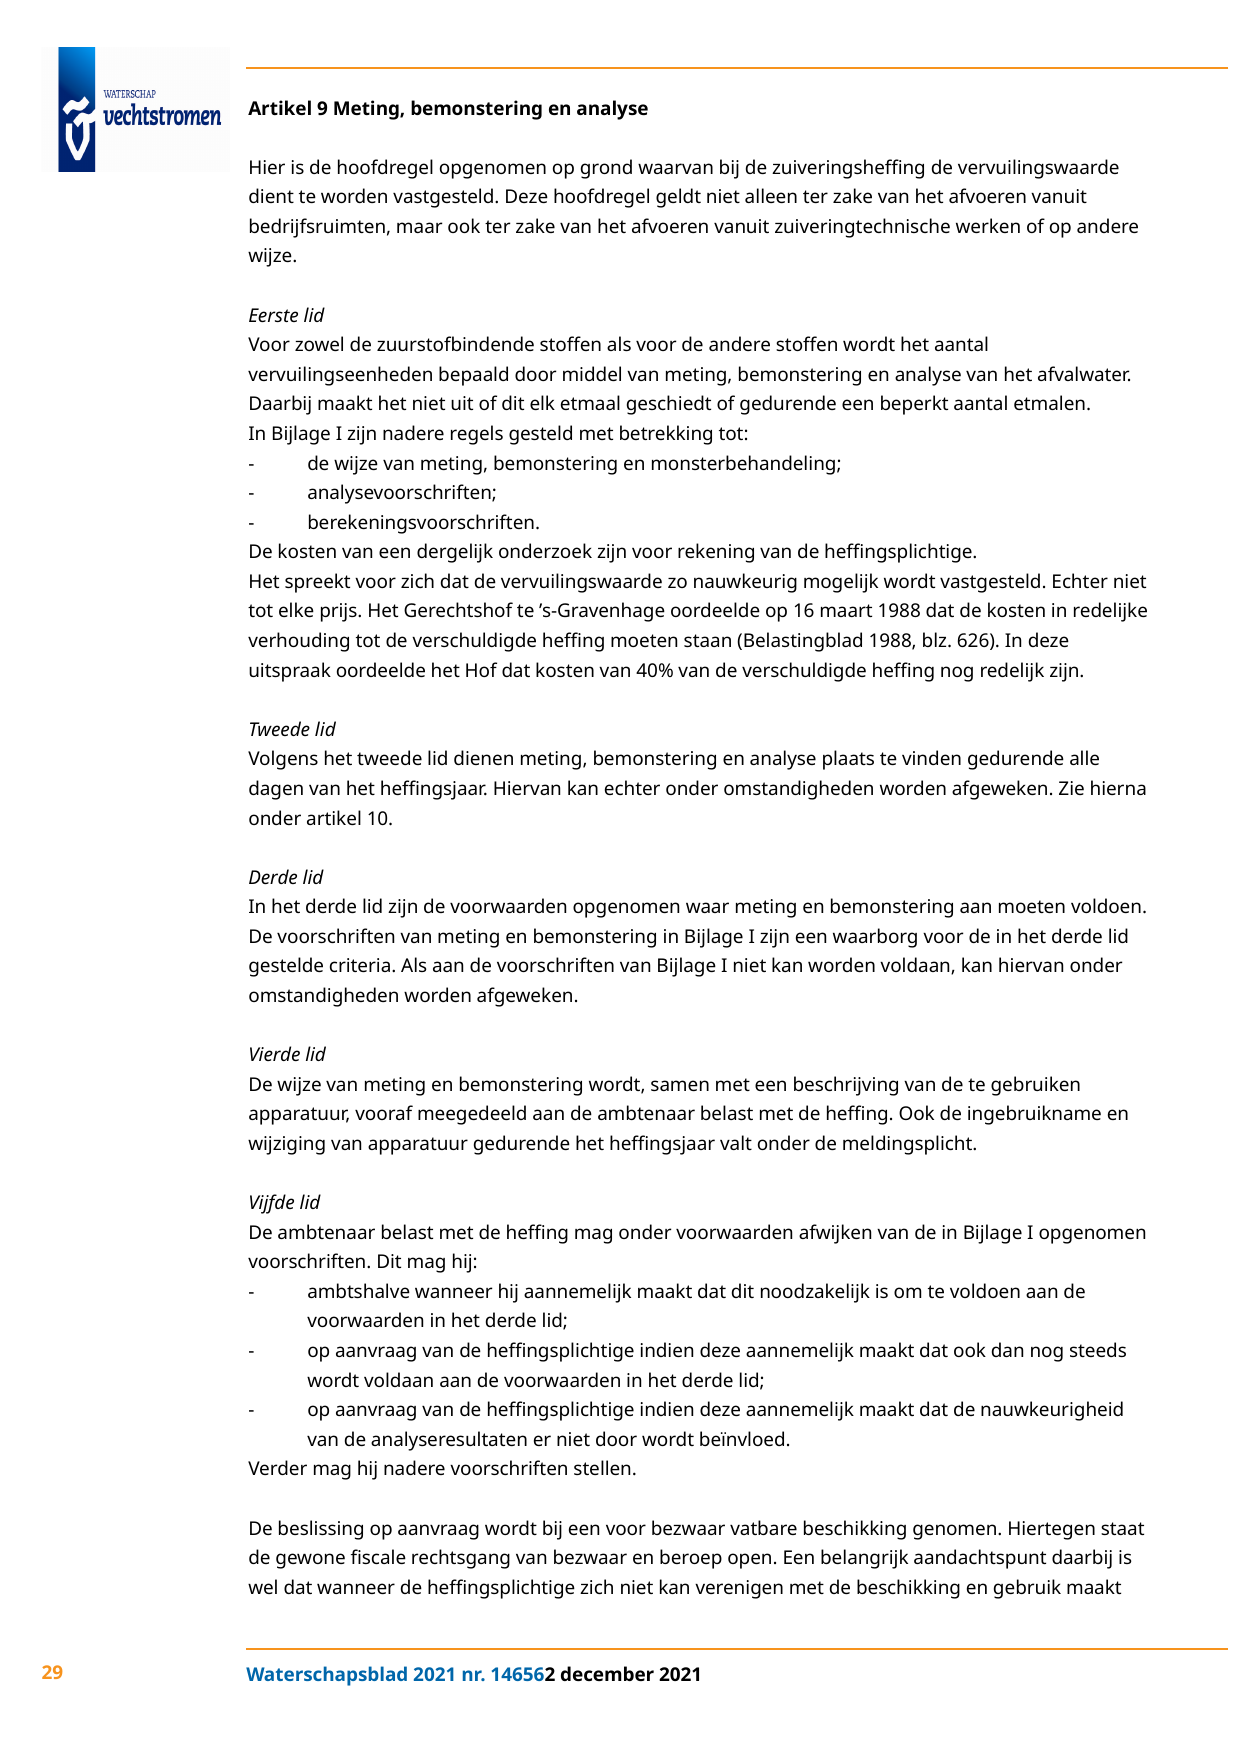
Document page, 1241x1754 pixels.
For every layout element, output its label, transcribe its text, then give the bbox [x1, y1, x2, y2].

text Vijfde lid [248, 1189, 1152, 1215]
text Voor zowel de zuurstofbindende stoffen als voor de andere stoffen wordt het aantal vervuilingseenheden bepaald door middel van meting, bemonstering en analyse van het afvalwater. Daarbij maakt het niet uit of dit elk etmaal geschiedt of gedurende een beperkt aantal etmalen. [248, 331, 1152, 416]
text Derde lid [248, 864, 1152, 890]
picture [41, 47, 231, 172]
text Artikel 9 Meting, bemonstering en analyse [248, 95, 1152, 121]
text Verder mag hij nadere voorschriften stellen. [248, 1456, 1152, 1481]
text In het derde lid zijn de voorwaarden opgenomen waar meting en bemonstering aan moeten voldoen. De voorschriften van meting en bemonstering in Bijlage I zijn een waarborg voor de in het derde lid gestelde criteria. Als aan de voorschriften van Bijlage I niet kan worden voldaan, kan hiervan onder omstandigheden worden afgeweken. [248, 893, 1152, 1008]
text Vierde lid [248, 1041, 1152, 1067]
text De kosten van een dergelijk onderzoek zijn voor rekening van de heffingsplichtige. [248, 538, 1152, 564]
text Het spreekt voor zich dat de vervuilingswaarde zo nauwkeurig mogelijk wordt vastgesteld. Echter niet tot elke prijs. Het Gerechtshof te ’s-Gravenhage oordeelde op 16 maart 1988 dat de kosten in redelijke verhouding tot de verschuldigde heffing moeten staan (Belastingblad 1988, blz. 626). In deze uitspraak oordeelde het Hof dat kosten van 40% van de verschuldigde heffing nog redelijk zijn. [248, 568, 1152, 683]
list op aanvraag van de heffingsplichtige indien deze aannemelijk maakt dat de nauwkeurigheid van de analyseresultaten er niet door wordt beïnvloed. [248, 1396, 1152, 1452]
text In Bijlage I zijn nadere regels gesteld met betrekking tot: [248, 420, 1152, 446]
list ambtshalve wanneer hij aannemelijk maakt dat dit noodzakelijk is om te voldoen aan de voorwaarden in het derde lid; [248, 1278, 1152, 1333]
text Eerste lid [248, 302, 1152, 328]
text Hier is de hoofdregel opgenomen op grond waarvan bij de zuiveringsheffing de vervuilingswaarde dient te worden vastgesteld. Deze hoofdregel geldt niet alleen ter zake van het afvoeren vanuit bedrijfsruimten, maar ook ter zake van het afvoeren vanuit zuiveringtechnische werken of op andere wijze. [248, 154, 1152, 268]
text De ambtenaar belast met de heffing mag onder voorwaarden afwijken van de in Bijlage I opgenomen voorschriften. Dit mag hij: [248, 1219, 1152, 1274]
text De beslissing op aanvraag wordt bij een voor bezwaar vatbare beschikking genomen. Hiertegen staat de gewone fiscale rechtsgang van bezwaar en beroep open. Een belangrijk aandachtspunt daarbij is wel dat wanneer de heffingsplichtige zich niet kan verenigen met de beschikking en gebruik maakt [248, 1515, 1152, 1600]
list berekeningsvoorschriften. [248, 509, 1152, 535]
list analysevoorschriften; [248, 479, 1152, 505]
list op aanvraag van de heffingsplichtige indien deze aannemelijk maakt dat ook dan nog steeds wordt voldaan aan de voorwaarden in het derde lid; [248, 1337, 1152, 1393]
list de wijze van meting, bemonstering en monsterbehandeling; [248, 450, 1152, 476]
text Tweede lid [248, 716, 1152, 742]
text De wijze van meting en bemonstering wordt, samen met een beschrijving van de te gebruiken apparatuur, vooraf meegedeeld aan de ambtenaar belast met de heffing. Ook de ingebruikname en wijziging van apparatuur gedurende het heffingsjaar valt onder de meldingsplicht. [248, 1071, 1152, 1156]
text Volgens het tweede lid dienen meting, bemonstering en analyse plaats te vinden gedurende alle dagen van het heffingsjaar. Hiervan kan echter onder omstandigheden worden afgeweken. Zie hierna onder artikel 10. [248, 746, 1152, 831]
